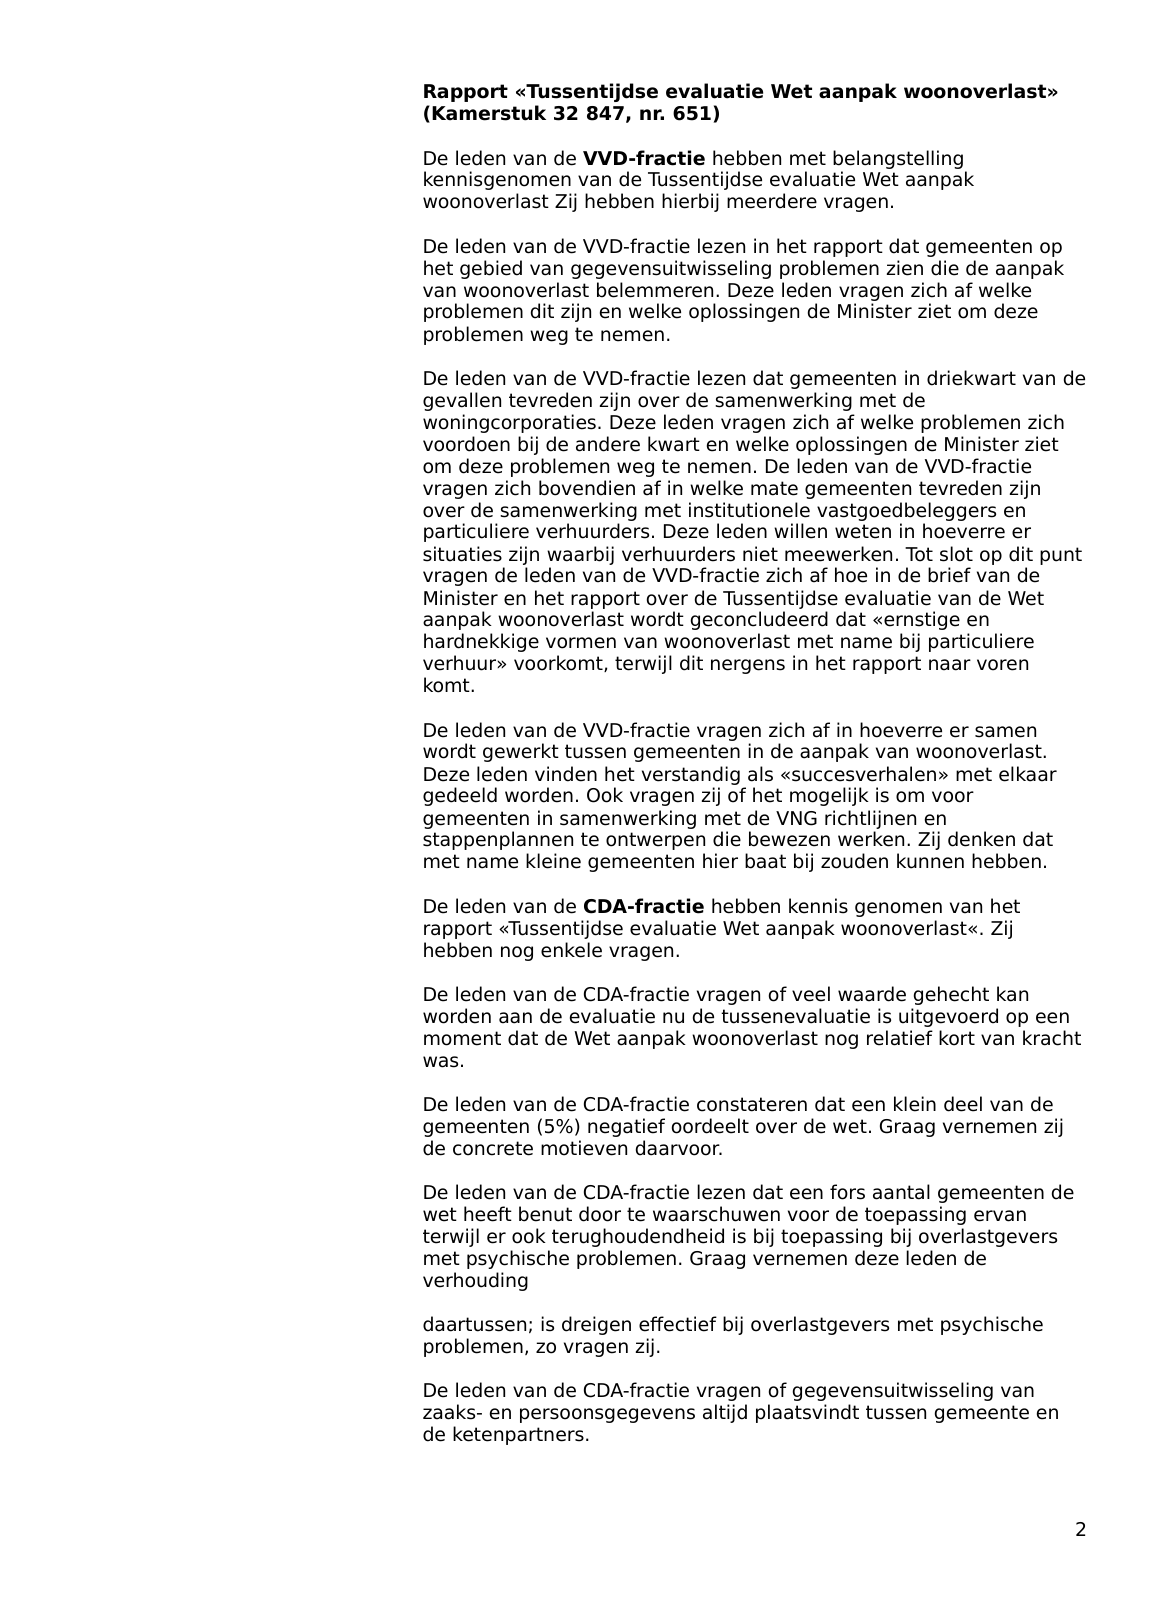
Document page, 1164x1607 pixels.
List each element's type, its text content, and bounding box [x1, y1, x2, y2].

text De leden van de VVD-fractie hebben met belangstelling kennisgenomen van de Tussentijdse evaluatie Wet aanpak woonoverlast Zij hebben hierbij meerdere vragen. [422, 147, 1087, 213]
text De leden van de VVD-fractie vragen zich af in hoeverre er samen wordt gewerkt tussen gemeenten in de aanpak van woonoverlast. Deze leden vinden het verstandig als «succesverhalen» met elkaar gedeeld worden. Ook vragen zij of het mogelijk is om voor gemeenten in samenwerking met de VNG richtlijnen en stappenplannen te ontwerpen die bewezen werken. Zij denken dat met name kleine gemeenten hier baat bij zouden kunnen hebben. [422, 719, 1087, 873]
text De leden van de VVD-fractie lezen dat gemeenten in driekwart van de gevallen tevreden zijn over de samenwerking met de woningcorporaties. Deze leden vragen zich af welke problemen zich voordoen bij de andere kwart en welke oplossingen de Minister ziet om deze problemen weg te nemen. De leden van de VVD-fractie vragen zich bovendien af in welke mate gemeenten tevreden zijn over de samenwerking met institutionele vastgoedbeleggers en particuliere verhuurders. Deze leden willen weten in hoeverre er situaties zijn waarbij verhuurders niet meewerken. Tot slot op dit punt vragen de leden van de VVD-fractie zich af hoe in de brief van de Minister en het rapport over de Tussentijdse evaluatie van de Wet aanpak woonoverlast wordt geconcludeerd dat «ernstige en hardnekkige vormen van woonoverlast met name bij particuliere verhuur» voorkomt, terwijl dit nergens in het rapport naar voren komt. [422, 368, 1087, 697]
text daartussen; is dreigen effectief bij overlastgevers met psychische problemen, zo vragen zij. [422, 1314, 1087, 1358]
subtitle Rapport «Tussentijdse evaluatie Wet aanpak woonoverlast» (Kamerstuk 32 847, nr. 651) [422, 81, 1087, 125]
text De leden van de VVD-fractie lezen in het rapport dat gemeenten op het gebied van gegevensuitwisseling problemen zien die de aanpak van woonoverlast belemmeren. Deze leden vragen zich af welke problemen dit zijn en welke oplossingen de Minister ziet om deze problemen weg te nemen. [422, 236, 1087, 345]
text De leden van de CDA-fractie vragen of veel waarde gehecht kan worden aan de evaluatie nu de tussenevaluatie is uitgevoerd op een moment dat de Wet aanpak woonoverlast nog relatief kort van kracht was. [422, 984, 1087, 1072]
text De leden van de CDA-fractie hebben kennis genomen van het rapport «Tussentijdse evaluatie Wet aanpak woonoverlast«. Zij hebben nog enkele vragen. [422, 896, 1087, 961]
text De leden van de CDA-fractie constateren dat een klein deel van de gemeenten (5%) negatief oordeelt over de wet. Graag vernemen zij de concrete motieven daarvoor. [422, 1094, 1087, 1160]
text De leden van de CDA-fractie vragen of gegevensuitwisseling van zaaks- en persoonsgegevens altijd plaatsvindt tussen gemeente en de ketenpartners. [422, 1380, 1087, 1446]
text De leden van de CDA-fractie lezen dat een fors aantal gemeenten de wet heeft benut door te waarschuwen voor de toepassing ervan terwijl er ook terughoudendheid is bij toepassing bij overlastgevers met psychische problemen. Graag vernemen deze leden de verhouding [422, 1182, 1087, 1292]
